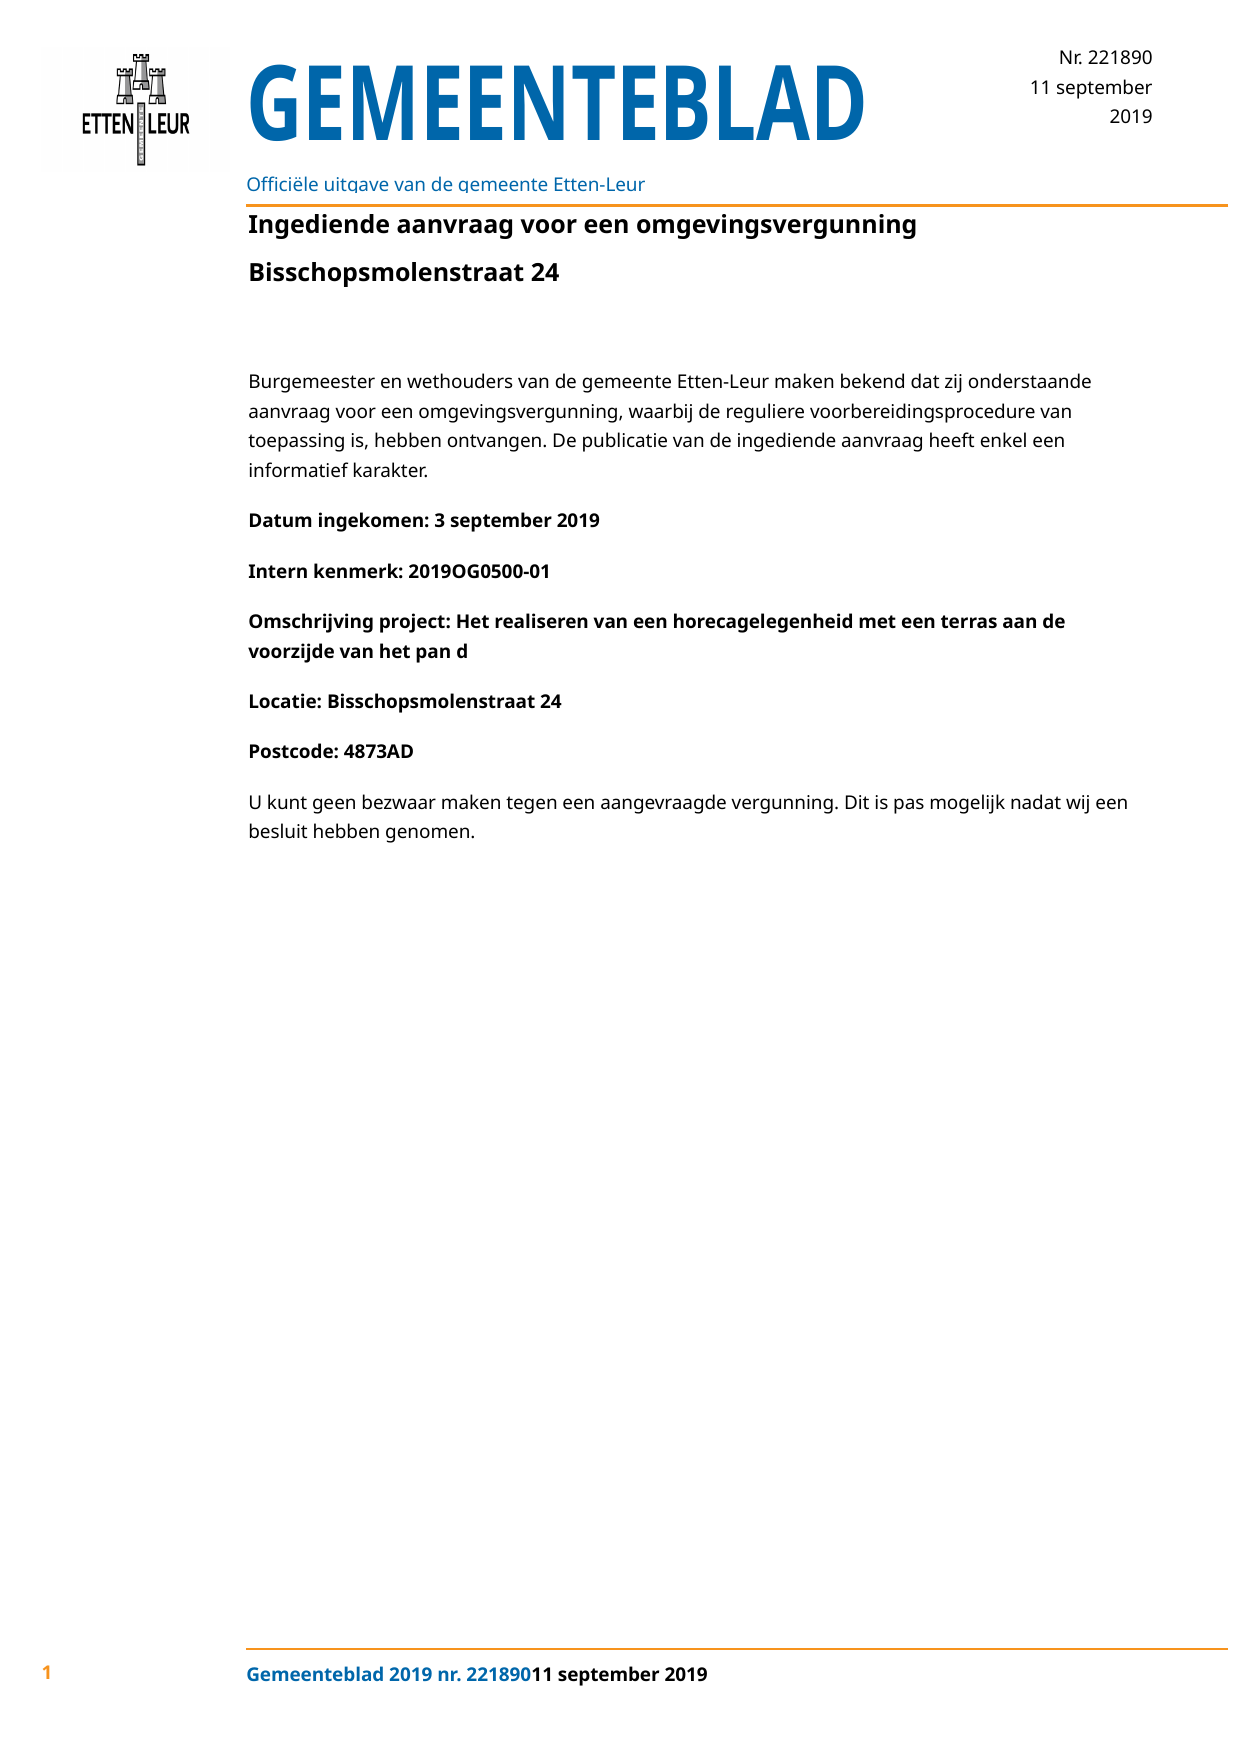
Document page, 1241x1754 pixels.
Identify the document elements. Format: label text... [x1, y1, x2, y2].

text Locatie: Bisschopsmolenstraat 24 [248, 688, 1152, 714]
text Datum ingekomen: 3 september 2019 [248, 507, 1152, 533]
text U kunt geen bezwaar maken tegen een aangevraagde vergunning. Dit is pas mogelijk nadat wij een besluit hebben genomen. [248, 789, 1152, 844]
text Intern kenmerk: 2019OG0500-01 [248, 558, 1152, 584]
text Postcode: 4873AD [248, 739, 1152, 764]
text Omschrijving project: Het realiseren van een horecagelegenheid met een terras aan de voorzijde van het pan d [248, 608, 1152, 664]
text Ingediende aanvraag voor een omgevingsvergunning Bisschopsmolenstraat 24 [248, 207, 1152, 288]
text Burgemeester en wethouders van de gemeente Etten-Leur maken bekend dat zij onderstaande aanvraag voor een omgevingsvergunning, waarbij de reguliere voorbereidingsprocedure van toepassing is, hebben ontvangen. De publicatie van de ingediende aanvraag heeft enkel een informatief karakter. [248, 368, 1152, 483]
picture [41, 47, 231, 172]
